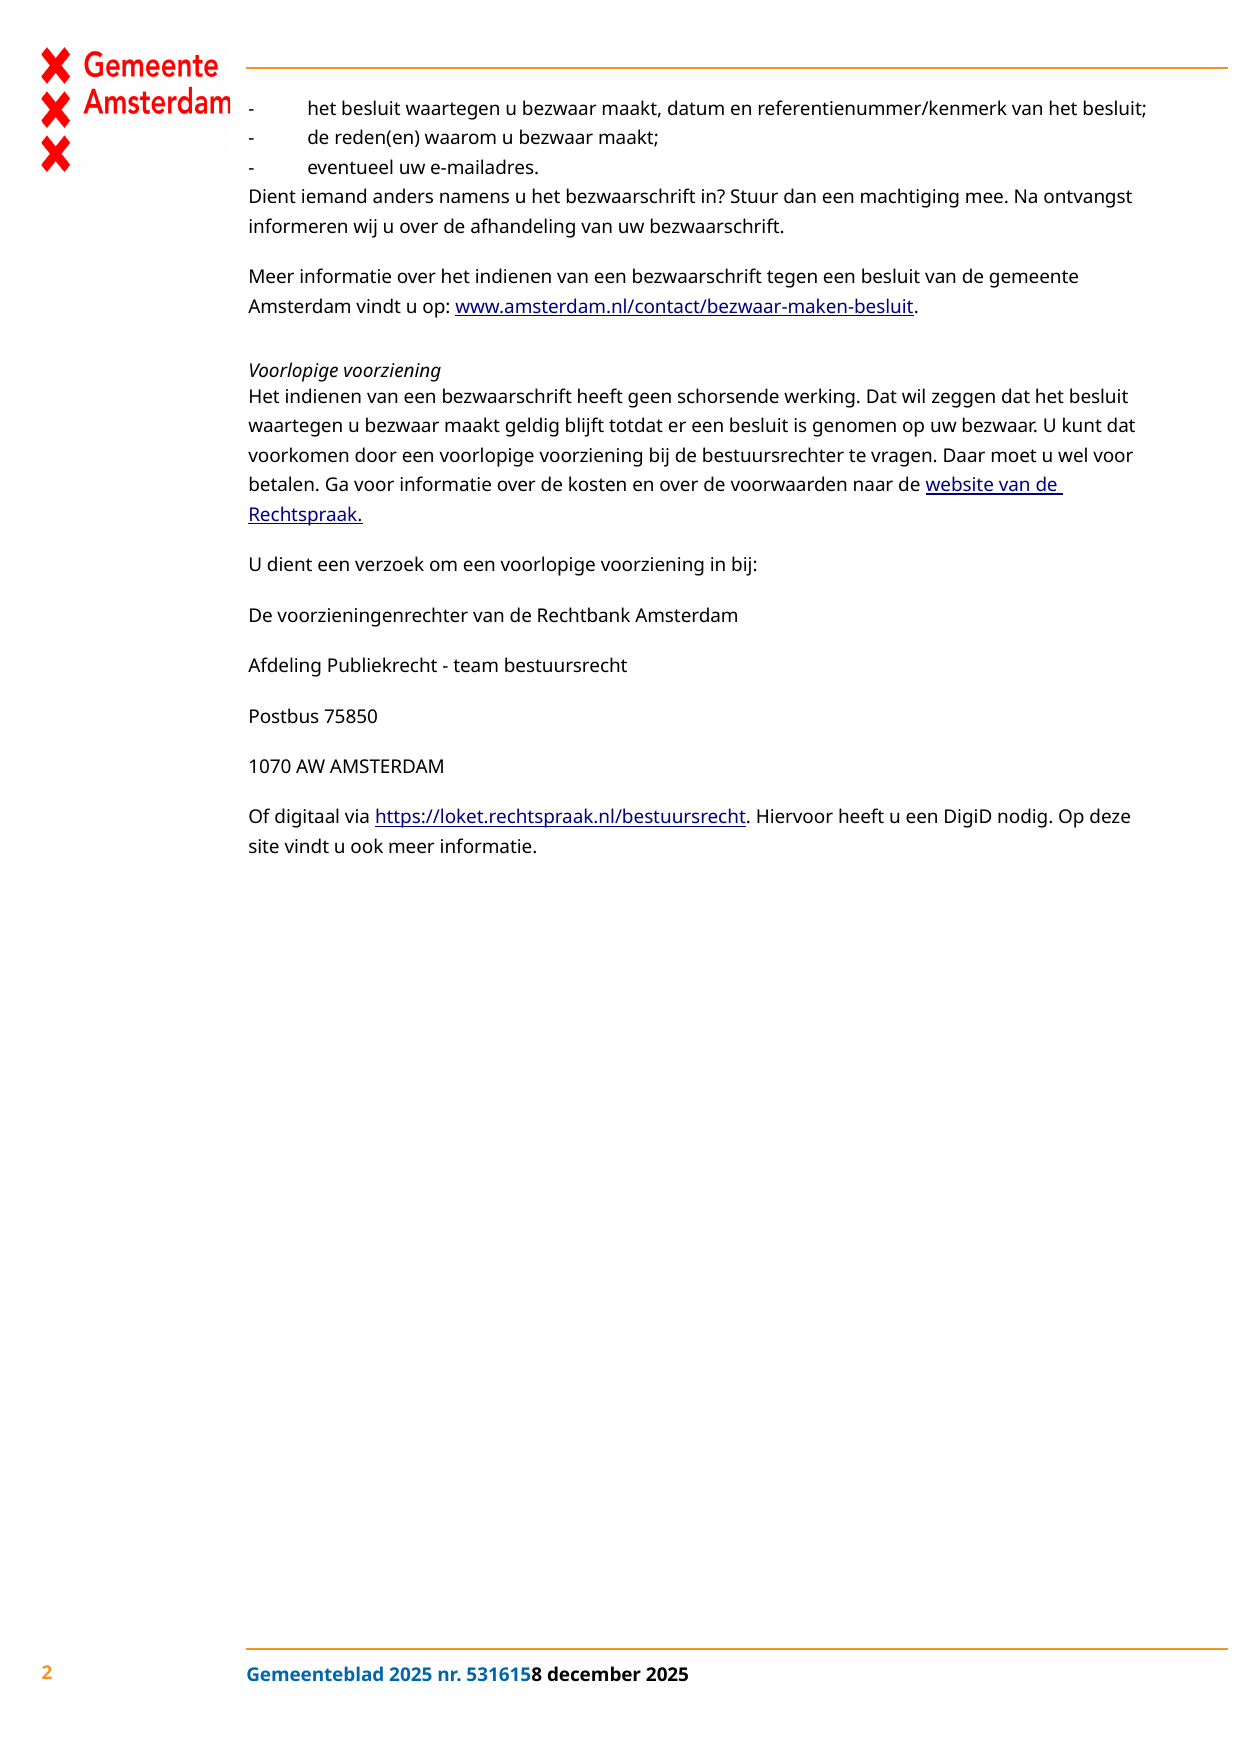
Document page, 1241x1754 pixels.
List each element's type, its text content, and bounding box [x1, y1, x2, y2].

text Meer informatie over het indienen van een bezwaarschrift tegen een besluit van de gemeente Amsterdam vindt u op: www.amsterdam.nl/contact/bezwaar-maken-besluit. [248, 263, 1152, 319]
list de reden(en) waarom u bezwaar maakt; [248, 124, 1152, 150]
text Voorlopige voorziening [248, 357, 1152, 383]
text U dient een verzoek om een voorlopige voorziening in bij: [248, 552, 1152, 577]
text Of digitaal via https://loket.rechtspraak.nl/bestuursrecht. Hiervoor heeft u een DigiD nodig. Op deze site vindt u ook meer informatie. [248, 804, 1152, 859]
text 1070 AW AMSTERDAM [248, 753, 1152, 779]
text Afdeling Publiekrecht - team bestuursrecht [248, 652, 1152, 678]
list eventueel uw e-mailadres. [248, 154, 1152, 180]
text De voorzieningenrechter van de Rechtbank Amsterdam [248, 602, 1152, 628]
list het besluit waartegen u bezwaar maakt, datum en referentienummer/kenmerk van het besluit; [248, 95, 1152, 121]
text Het indienen van een bezwaarschrift heeft geen schorsende werking. Dat wil zeggen dat het besluit waartegen u bezwaar maakt geldig blijft totdat er een besluit is genomen op uw bezwaar. U kunt dat voorkomen door een voorlopige voorziening bij de bestuursrechter te vragen. Daar moet u wel voor betalen. Ga voor informatie over de kosten en over de voorwaarden naar de website van de Rechtspraak. [248, 383, 1152, 527]
picture [41, 47, 231, 172]
text Dient iemand anders namens u het bezwaarschrift in? Stuur dan een machtiging mee. Na ontvangst informeren wij u over de afhandeling van uw bezwaarschrift. [248, 183, 1152, 239]
text Postbus 75850 [248, 703, 1152, 728]
